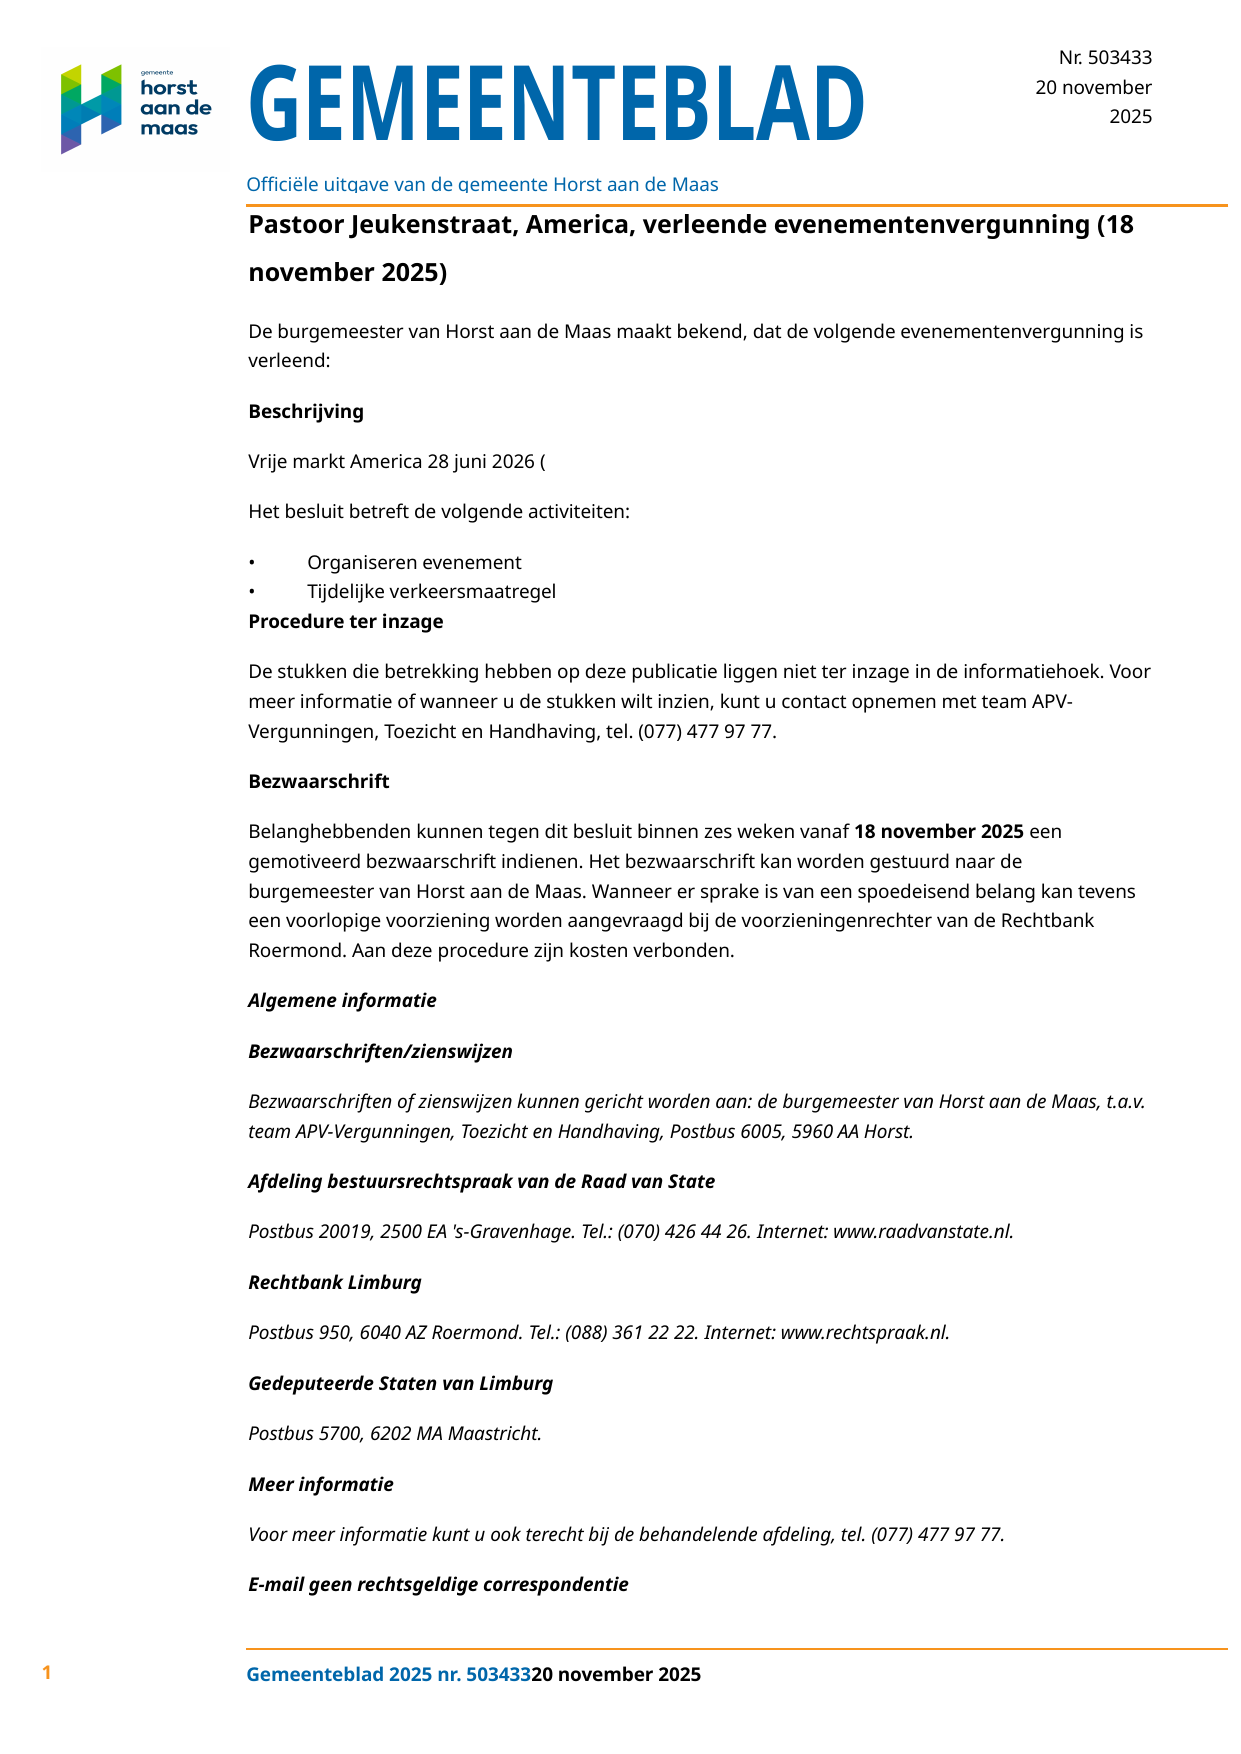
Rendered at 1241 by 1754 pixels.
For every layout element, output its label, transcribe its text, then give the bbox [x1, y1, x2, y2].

text Bezwaarschrift [248, 768, 1152, 794]
text Gedeputeerde Staten van Limburg [248, 1370, 1152, 1396]
text Belanghebbenden kunnen tegen dit besluit binnen zes weken vanaf 18 november 2025 een gemotiveerd bezwaarschrift indienen. Het bezwaarschrift kan worden gestuurd naar de burgemeester van Horst aan de Maas. Wanneer er sprake is van een spoedeisend belang kan tevens een voorlopige voorziening worden aangevraagd bij de voorzieningenrechter van de Rechtbank Roermond. Aan deze procedure zijn kosten verbonden. [248, 819, 1152, 963]
text Vrije markt America 28 juni 2026 ( [248, 448, 1152, 474]
text De stukken die betrekking hebben op deze publicatie liggen niet ter inzage in de informatiehoek. Voor meer informatie of wanneer u de stukken wilt inzien, kunt u contact opnemen met team APV-Vergunningen, Toezicht en Handhaving, tel. (077) 477 97 77. [248, 659, 1152, 744]
text De burgemeester van Horst aan de Maas maakt bekend, dat de volgende evenementenvergunning is verleend: [248, 318, 1152, 373]
text Bezwaarschriften of zienswijzen kunnen gericht worden aan: de burgemeester van Horst aan de Maas, t.a.v. team APV-Vergunningen, Toezicht en Handhaving, Postbus 6005, 5960 AA Horst. [248, 1088, 1152, 1144]
picture [41, 47, 231, 172]
text Beschrijving [248, 398, 1152, 424]
text Voor meer informatie kunt u ook terecht bij de behandelende afdeling, tel. (077) 477 97 77. [248, 1521, 1152, 1547]
text Bezwaarschriften/zienswijzen [248, 1038, 1152, 1064]
text Het besluit betreft de volgende activiteiten: [248, 499, 1152, 524]
list Tijdelijke verkeersmaatregel [248, 579, 1152, 604]
text Postbus 5700, 6202 MA Maastricht. [248, 1420, 1152, 1446]
text Rechtbank Limburg [248, 1269, 1152, 1295]
text Postbus 20019, 2500 EA 's-Gravenhage. Tel.: (070) 426 44 26. Internet: www.raadvanstate.nl. [248, 1219, 1152, 1244]
text Algemene informatie [248, 987, 1152, 1013]
text Afdeling bestuursrechtspraak van de Raad van State [248, 1168, 1152, 1194]
text Postbus 950, 6040 AZ Roermond. Tel.: (088) 361 22 22. Internet: www.rechtspraak.nl. [248, 1319, 1152, 1345]
text Meer informatie [248, 1471, 1152, 1497]
text Procedure ter inzage [248, 608, 1152, 634]
text Pastoor Jeukenstraat, America, verleende evenementenvergunning (18 november 2025) [248, 207, 1152, 288]
list Organiseren evenement [248, 549, 1152, 575]
text E-mail geen rechtsgeldige correspondentie [248, 1572, 1152, 1597]
